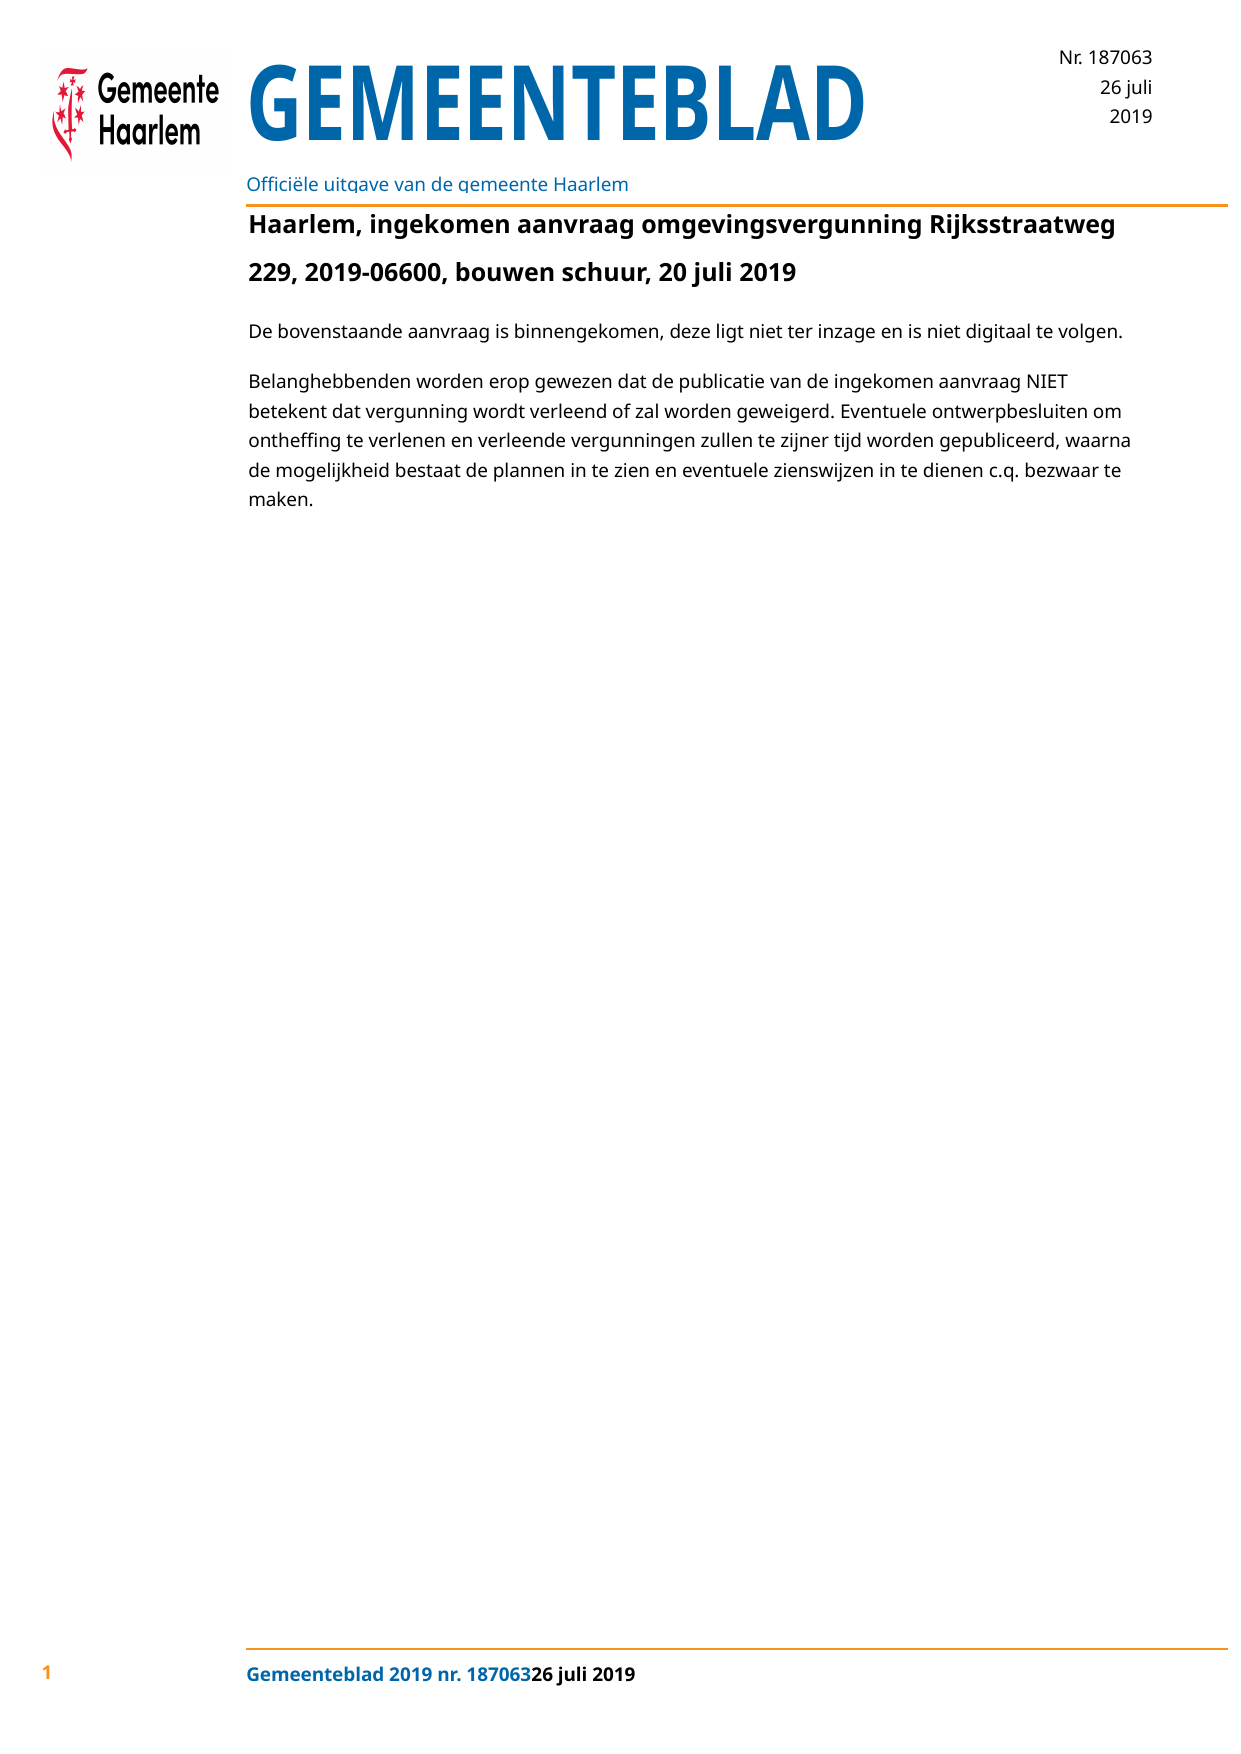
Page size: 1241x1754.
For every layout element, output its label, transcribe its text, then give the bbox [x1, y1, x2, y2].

text Haarlem, ingekomen aanvraag omgevingsvergunning Rijksstraatweg 229, 2019-06600, bouwen schuur, 20 juli 2019 [248, 207, 1152, 288]
picture [41, 47, 231, 172]
text De bovenstaande aanvraag is binnengekomen, deze ligt niet ter inzage en is niet digitaal te volgen. [248, 318, 1152, 344]
text Belanghebbenden worden erop gewezen dat de publicatie van de ingekomen aanvraag NIET betekent dat vergunning wordt verleend of zal worden geweigerd. Eventuele ontwerpbesluiten om ontheffing te verlenen en verleende vergunningen zullen te zijner tijd worden gepubliceerd, waarna de mogelijkheid bestaat de plannen in te zien en eventuele zienswijzen in te dienen c.q. bezwaar te maken. [248, 368, 1152, 512]
